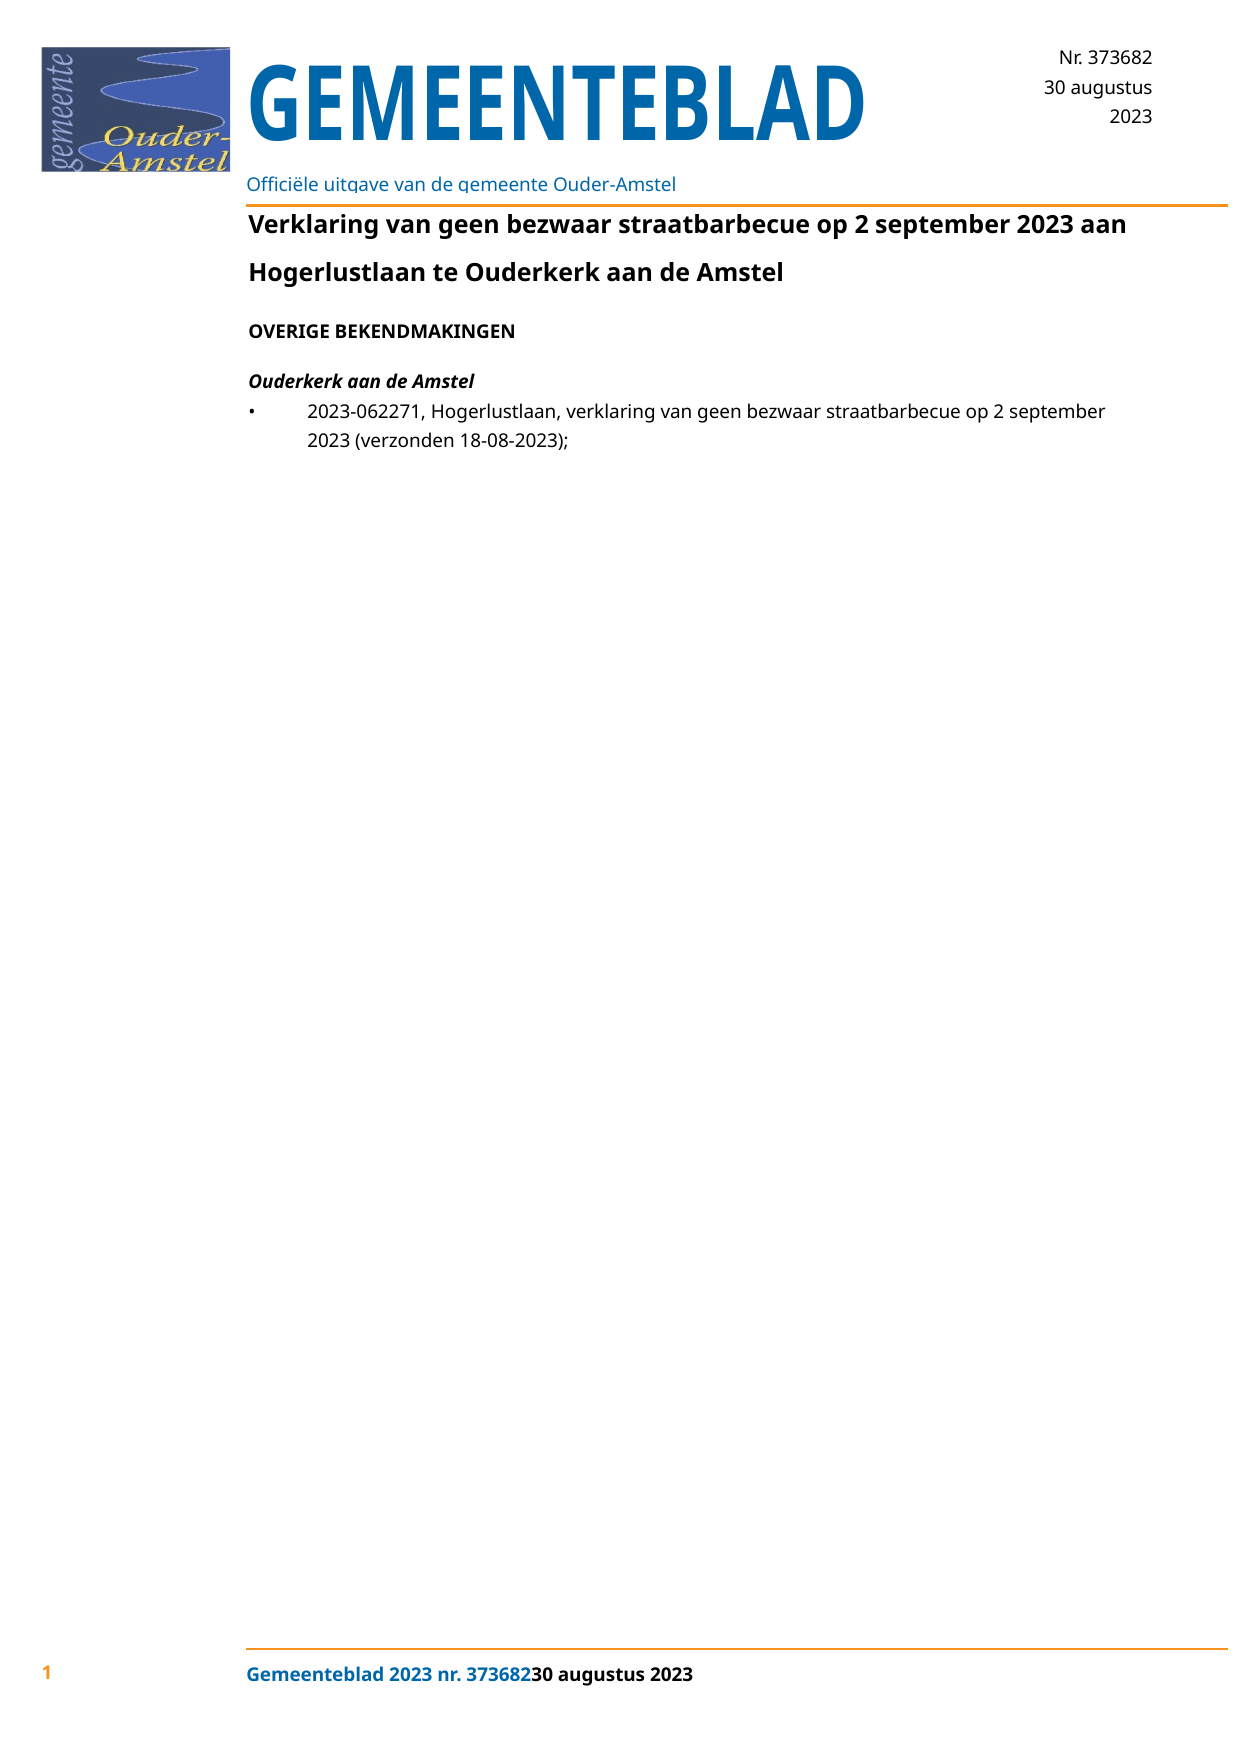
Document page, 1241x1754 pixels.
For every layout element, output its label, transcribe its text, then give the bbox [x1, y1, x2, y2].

text Ouderkerk aan de Amstel [248, 368, 1152, 394]
text Verklaring van geen bezwaar straatbarbecue op 2 september 2023 aan Hogerlustlaan te Ouderkerk aan de Amstel [248, 207, 1152, 288]
picture [41, 47, 231, 172]
list 2023-062271, Hogerlustlaan, verklaring van geen bezwaar straatbarbecue op 2 september 2023 (verzonden 18-08-2023); [248, 398, 1152, 453]
text OVERIGE BEKENDMAKINGEN [248, 318, 1152, 344]
